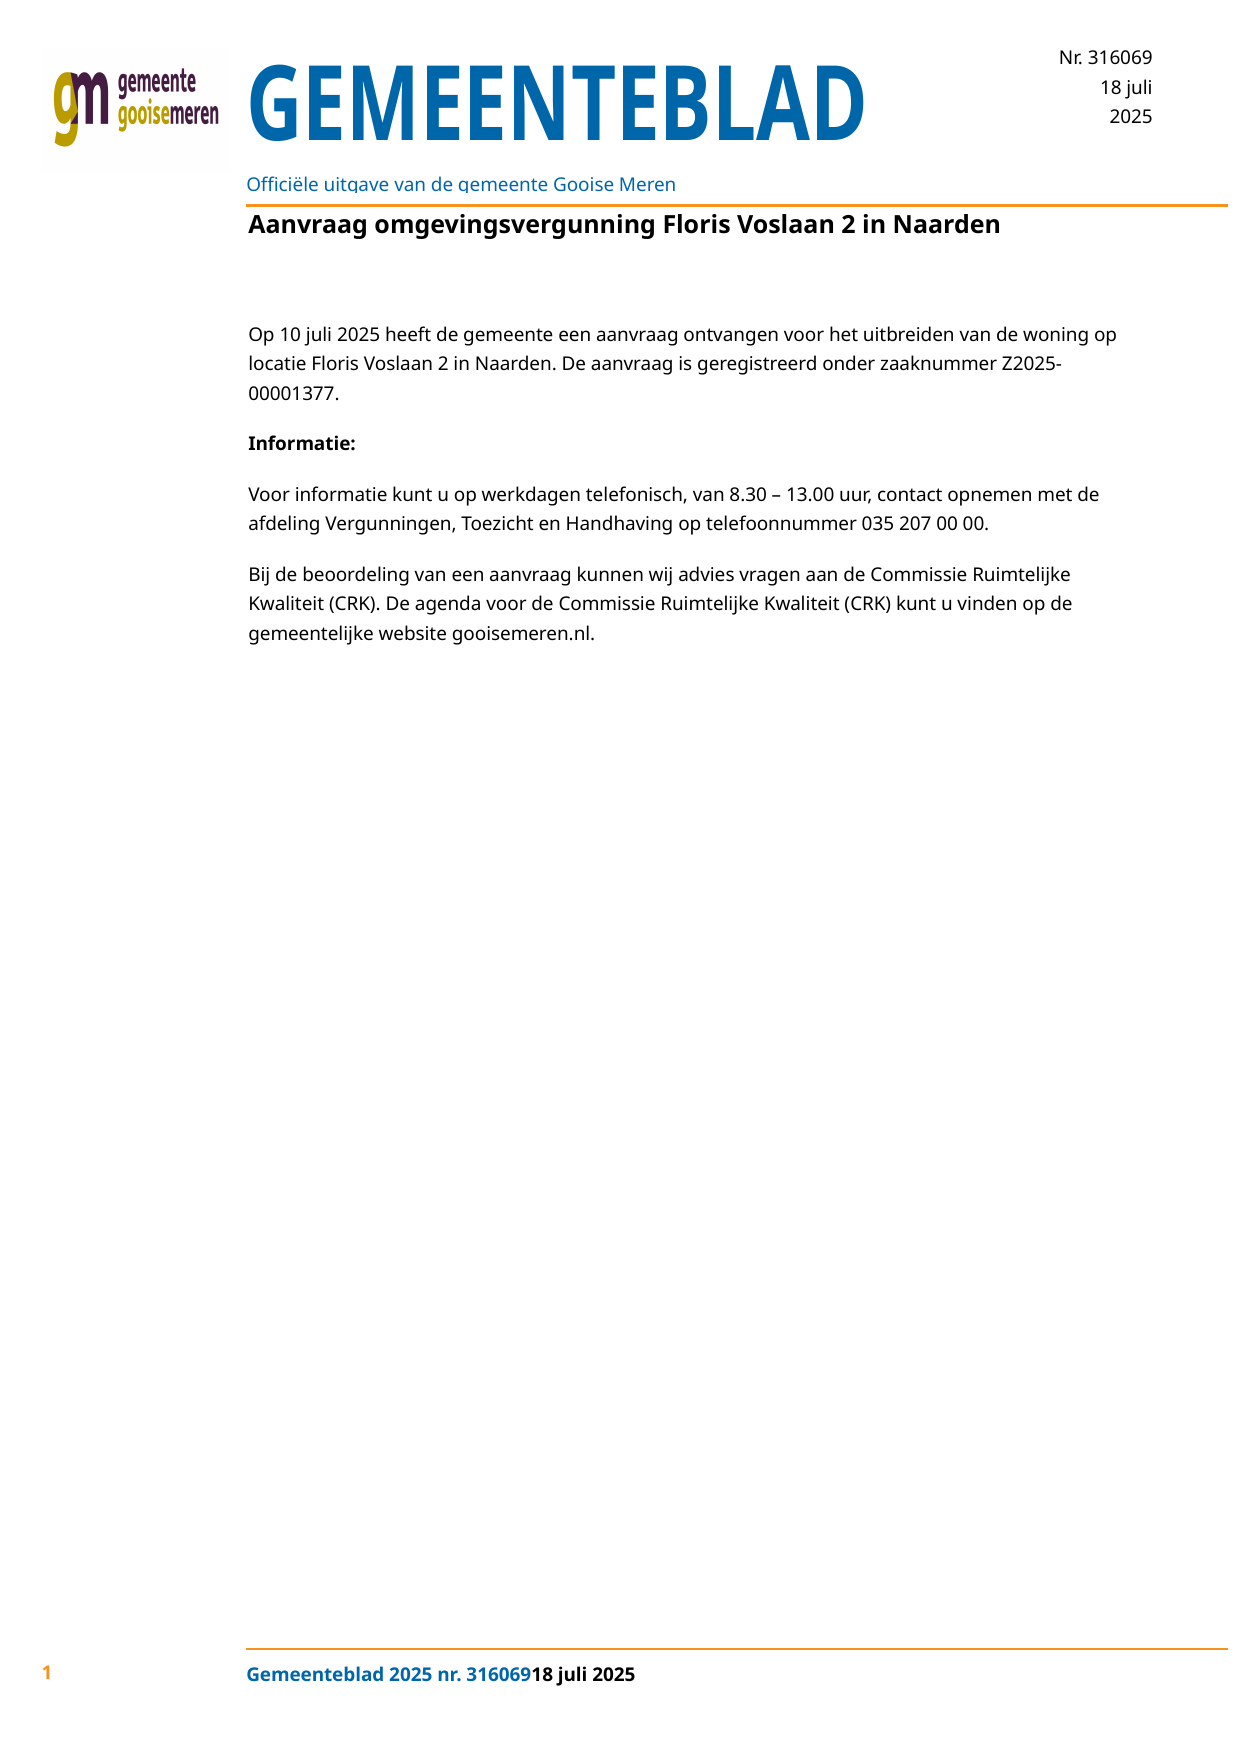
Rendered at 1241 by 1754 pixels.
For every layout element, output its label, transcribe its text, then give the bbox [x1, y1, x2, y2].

text Bij de beoordeling van een aanvraag kunnen wij advies vragen aan de Commissie Ruimtelijke Kwaliteit (CRK). De agenda voor de Commissie Ruimtelijke Kwaliteit (CRK) kunt u vinden op de gemeentelijke website gooisemeren.nl. [248, 561, 1152, 646]
text Op 10 juli 2025 heeft de gemeente een aanvraag ontvangen voor het uitbreiden van de woning op locatie Floris Voslaan 2 in Naarden. De aanvraag is geregistreerd onder zaaknummer Z2025-00001377. [248, 321, 1152, 406]
text Informatie: [248, 430, 1152, 456]
text Aanvraag omgevingsvergunning Floris Voslaan 2 in Naarden [248, 207, 1152, 241]
picture [41, 47, 231, 172]
text Voor informatie kunt u op werkdagen telefonisch, van 8.30 – 13.00 uur, contact opnemen met de afdeling Vergunningen, Toezicht en Handhaving op telefoonnummer 035 207 00 00. [248, 481, 1152, 536]
